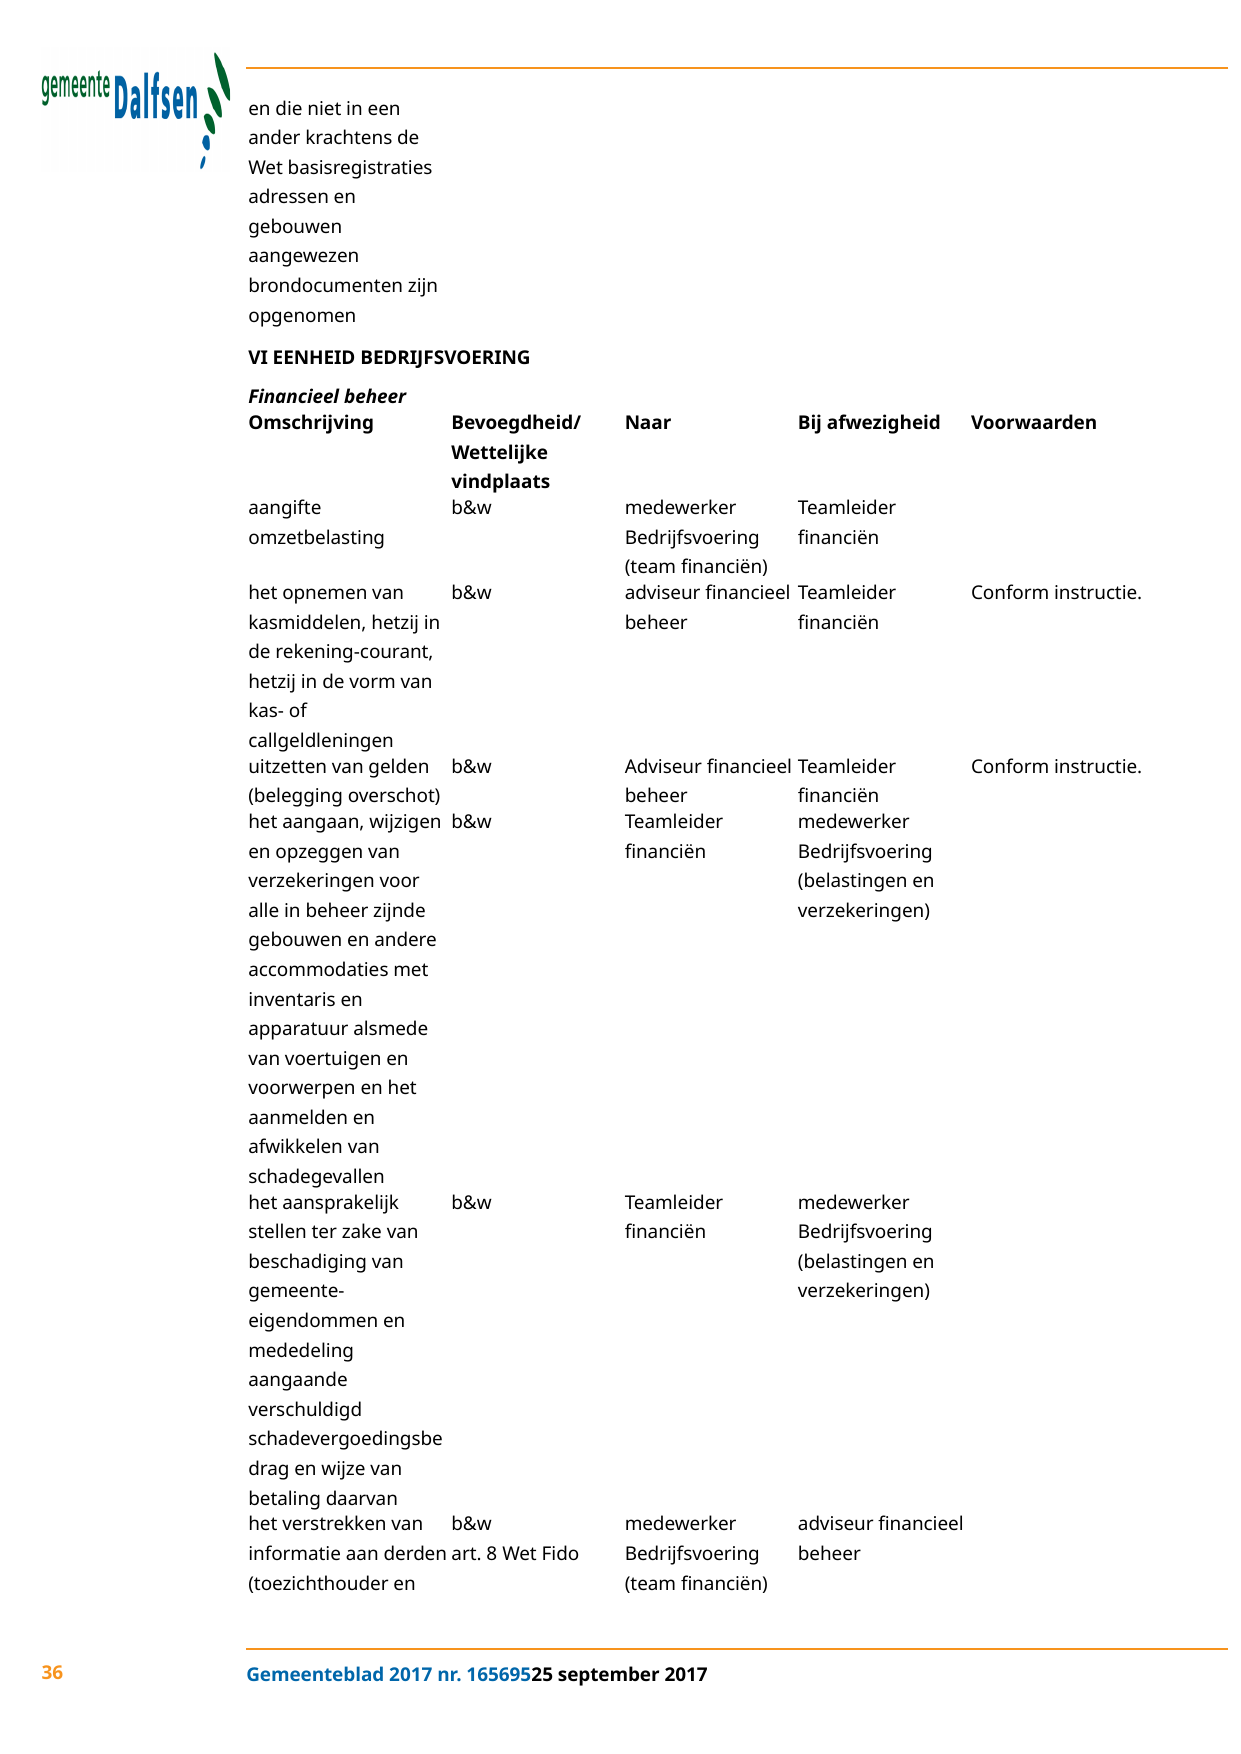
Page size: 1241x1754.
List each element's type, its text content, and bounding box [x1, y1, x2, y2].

table_cell het aangaan, wijzigen en opzeggen van verzekeringen voor alle in beheer zijnde gebouwen en andere accommodaties met inventaris en apparatuur alsmede van voertuigen en voorwerpen en het aanmelden en afwikkelen van schadegevallen [248, 808, 451, 1189]
table_cell medewerker Bedrijfsvoering (team financiën) [625, 1511, 798, 1595]
table_cell medewerker Bedrijfsvoering (team financiën) [625, 494, 798, 579]
table_header Voorwaarden [971, 410, 1152, 494]
table_cell [628, 95, 802, 328]
table_cell [802, 95, 977, 328]
table_cell [453, 95, 628, 328]
table_cell b&w [451, 1189, 624, 1511]
table_cell aangifte omzetbelasting [248, 494, 451, 579]
table_cell [977, 95, 1152, 328]
table_cell b&w art. 8 Wet Fido [451, 1511, 624, 1595]
table_cell [971, 808, 1152, 1189]
table_cell het aansprakelijk stellen ter zake van beschadiging van gemeente-eigendommen en mededeling aangaande verschuldigd schadevergoedingsbedrag en wijze van betaling daarvan [248, 1189, 451, 1511]
table_cell het verstrekken van informatie aan derden (toezichthouder en [248, 1511, 451, 1595]
picture [41, 47, 231, 172]
table_cell Teamleider financiën [625, 1189, 798, 1511]
table_cell Teamleider financiën [798, 494, 971, 579]
table_cell [971, 1189, 1152, 1511]
table_cell medewerker Bedrijfsvoering (belastingen en verzekeringen) [798, 1189, 971, 1511]
table_cell b&w [451, 808, 624, 1189]
table_cell b&w [451, 494, 624, 579]
table_header Bij afwezigheid [798, 410, 971, 494]
table_cell Teamleider financiën [798, 753, 971, 808]
table_cell medewerker Bedrijfsvoering (belastingen en verzekeringen) [798, 808, 971, 1189]
table_cell het opnemen van kasmiddelen, hetzij in de rekening-courant, hetzij in de vorm van kas- of callgeldleningen [248, 579, 451, 753]
table_cell b&w [451, 579, 624, 753]
table_cell uitzetten van gelden (belegging overschot) [248, 753, 451, 808]
table_cell Conform instructie. [971, 579, 1152, 753]
table_cell Adviseur financieel beheer [625, 753, 798, 808]
table_cell en die niet in een ander krachtens de Wet basisregistraties adressen en gebouwen aangewezen brondocumenten zijn opgenomen [248, 95, 453, 328]
table_cell b&w [451, 753, 624, 808]
table_cell Teamleider financiën [798, 579, 971, 753]
table_header Bevoegdheid/Wettelijke vindplaats [451, 410, 624, 494]
table_cell Conform instructie. [971, 753, 1152, 808]
text Financieel beheer [248, 384, 1152, 409]
table_cell Teamleider financiën [625, 808, 798, 1189]
table_header Omschrijving [248, 410, 451, 494]
table_cell [971, 494, 1152, 579]
table_cell [971, 1511, 1152, 1595]
table_cell adviseur financieel beheer [625, 579, 798, 753]
text VI EENHEID BEDRIJFSVOERING [248, 344, 1152, 370]
table_cell adviseur financieel beheer [798, 1511, 971, 1595]
table_header Naar [625, 410, 798, 494]
